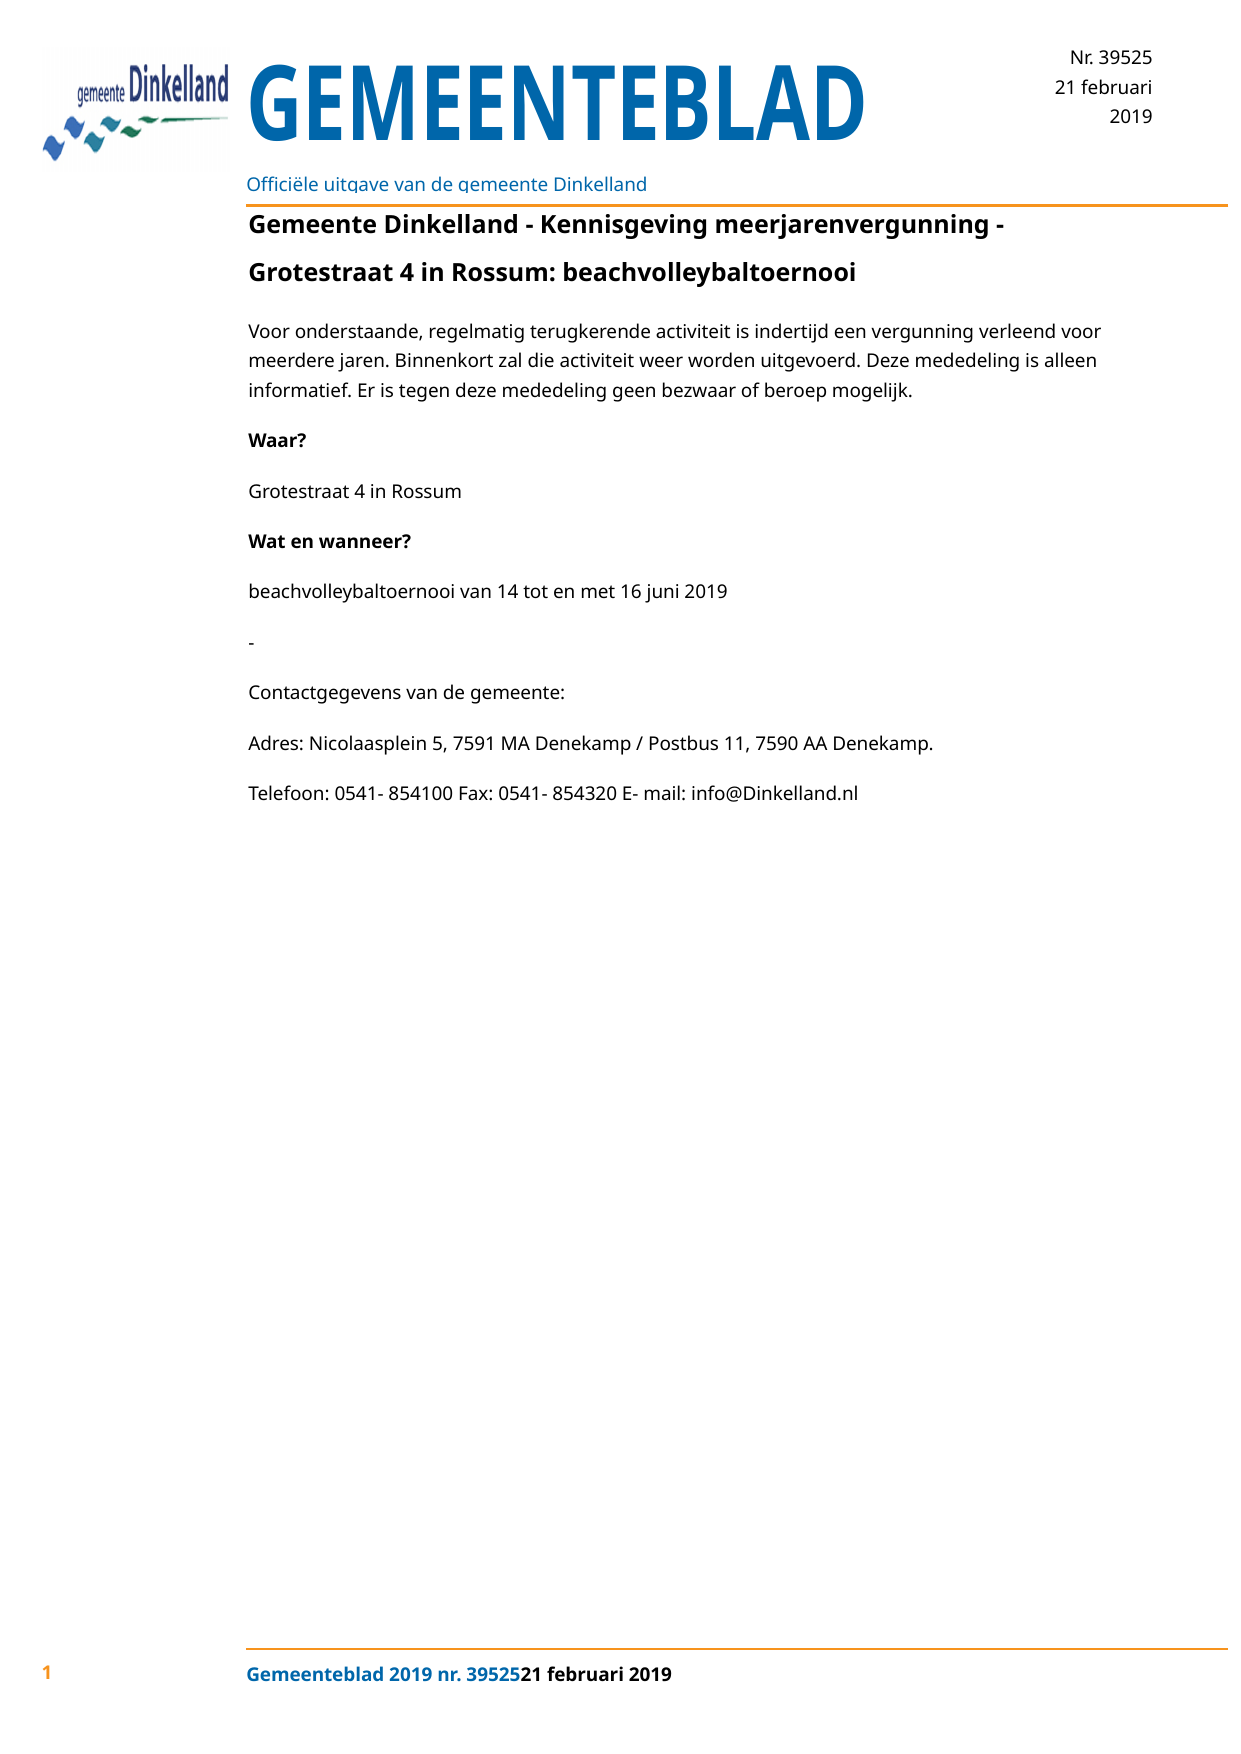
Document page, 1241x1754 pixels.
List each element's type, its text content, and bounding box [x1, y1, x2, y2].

text Gemeente Dinkelland - Kennisgeving meerjarenvergunning - Grotestraat 4 in Rossum: beachvolleybaltoernooi [248, 207, 1152, 288]
text Adres: Nicolaasplein 5, 7591 MA Denekamp / Postbus 11, 7590 AA Denekamp. [248, 730, 1152, 756]
text Wat en wanneer? [248, 528, 1152, 554]
text Contactgegevens van de gemeente: [248, 679, 1152, 705]
text Grotestraat 4 in Rossum [248, 478, 1152, 504]
text beachvolleybaltoernooi van 14 tot en met 16 juni 2019 [248, 579, 1152, 604]
text Waar? [248, 427, 1152, 453]
text Telefoon: 0541- 854100 Fax: 0541- 854320 E- mail: info@Dinkelland.nl [248, 780, 1152, 806]
text - [248, 629, 1152, 655]
picture [41, 47, 231, 172]
text Voor onderstaande, regelmatig terugkerende activiteit is indertijd een vergunning verleend voor meerdere jaren. Binnenkort zal die activiteit weer worden uitgevoerd. Deze mededeling is alleen informatief. Er is tegen deze mededeling geen bezwaar of beroep mogelijk. [248, 318, 1152, 403]
